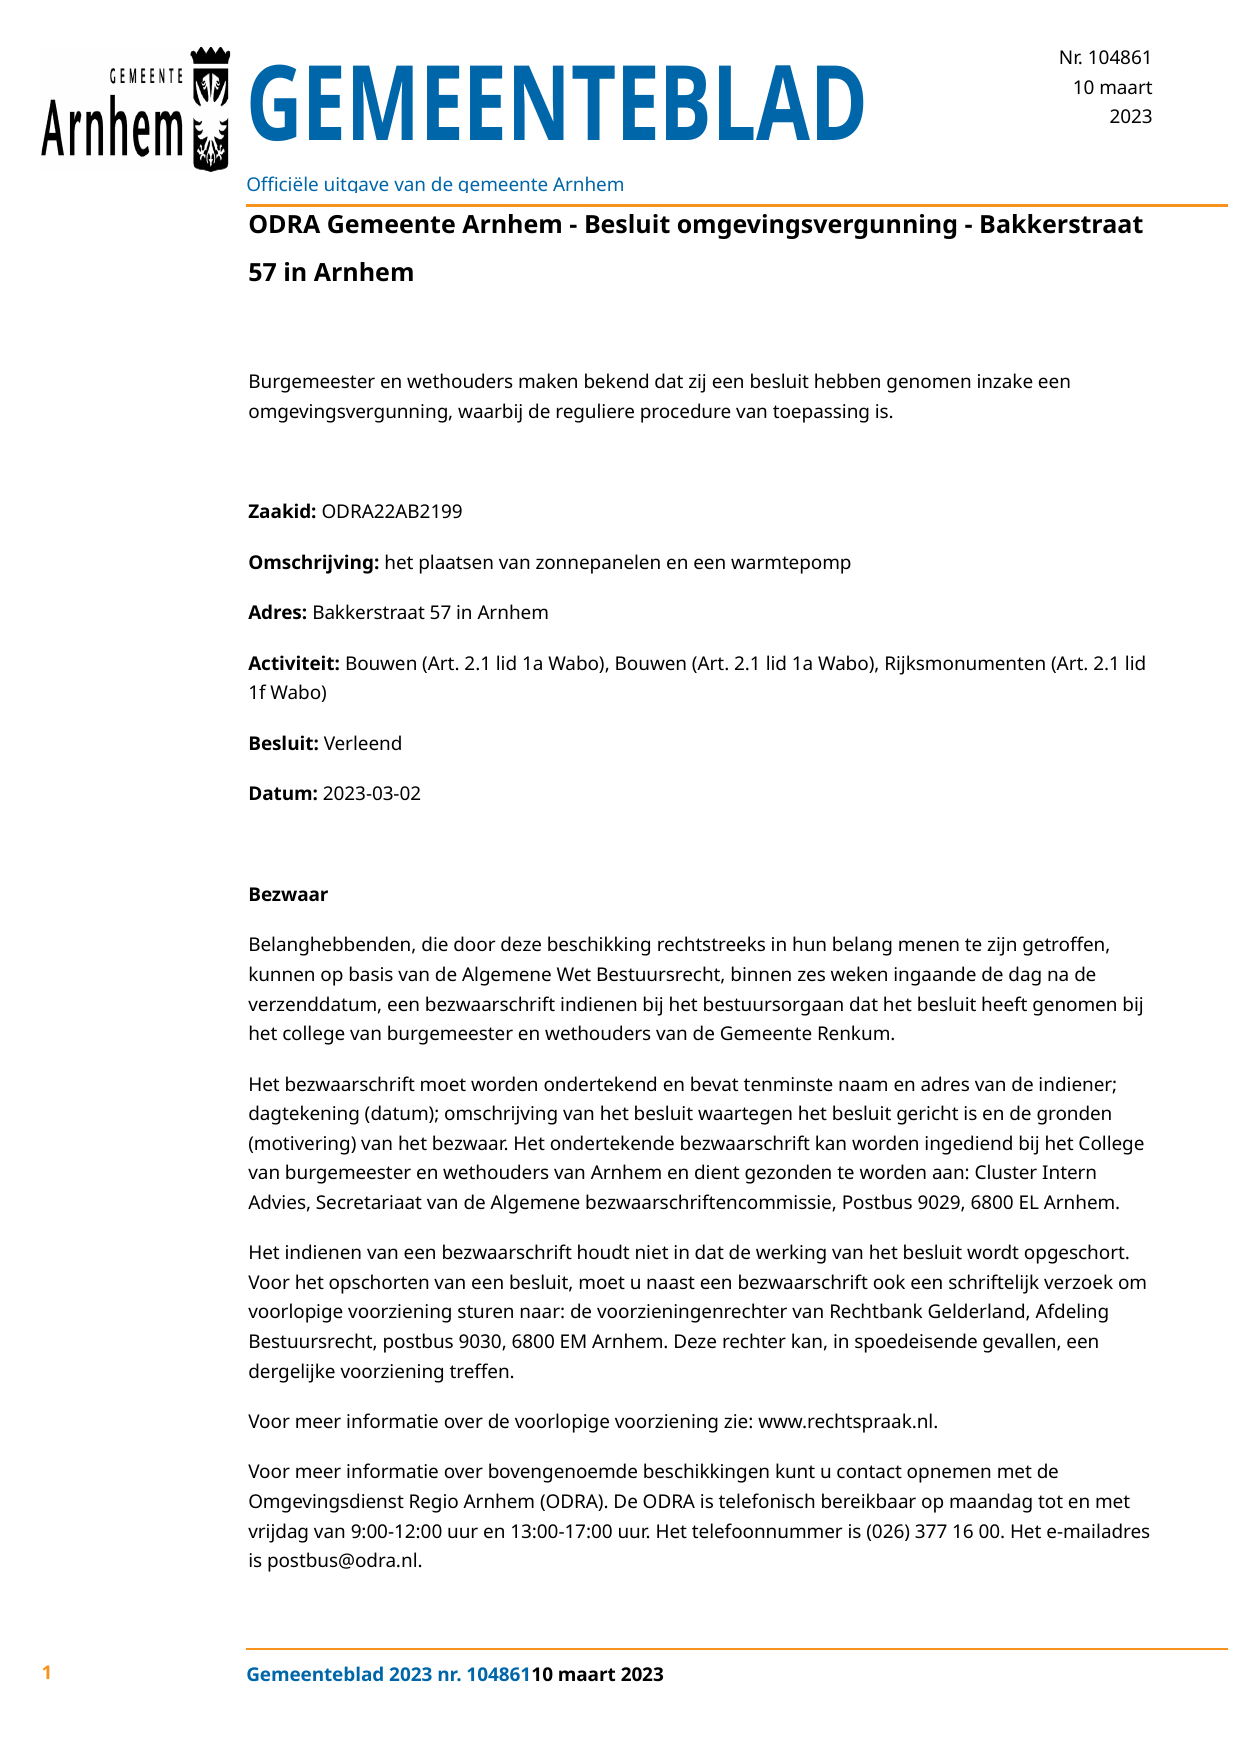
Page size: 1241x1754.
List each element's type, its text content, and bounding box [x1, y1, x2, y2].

text Activiteit: Bouwen (Art. 2.1 lid 1a Wabo), Bouwen (Art. 2.1 lid 1a Wabo), Rijksmonumenten (Art. 2.1 lid 1f Wabo) [248, 650, 1152, 705]
text Omschrijving: het plaatsen van zonnepanelen en een warmtepomp [248, 549, 1152, 575]
text Burgemeester en wethouders maken bekend dat zij een besluit hebben genomen inzake een omgevingsvergunning, waarbij de reguliere procedure van toepassing is. [248, 368, 1152, 424]
text Besluit: Verleend [248, 730, 1152, 756]
text Datum: 2023-03-02 [248, 780, 1152, 806]
text Voor meer informatie over de voorlopige voorziening zie: www.rechtspraak.nl. [248, 1408, 1152, 1434]
text Bezwaar [248, 881, 1152, 907]
text ODRA Gemeente Arnhem - Besluit omgevingsvergunning - Bakkerstraat 57 in Arnhem [248, 207, 1152, 288]
text Het bezwaarschrift moet worden ondertekend en bevat tenminste naam en adres van de indiener; dagtekening (datum); omschrijving van het besluit waartegen het besluit gericht is en de gronden (motivering) van het bezwaar. Het ondertekende bezwaarschrift kan worden ingediend bij het College van burgemeester en wethouders van Arnhem en dient gezonden te worden aan: Cluster Intern Advies, Secretariaat van de Algemene bezwaarschriftencommissie, Postbus 9029, 6800 EL Arnhem. [248, 1071, 1152, 1215]
picture [41, 47, 231, 172]
text Voor meer informatie over bovengenoemde beschikkingen kunt u contact opnemen met de Omgevingsdienst Regio Arnhem (ODRA). De ODRA is telefonisch bereikbaar op maandag tot en met vrijdag van 9:00-12:00 uur en 13:00-17:00 uur. Het telefoonnummer is (026) 377 16 00. Het e-mailadres is postbus@odra.nl. [248, 1459, 1152, 1573]
text Zaakid: ODRA22AB2199 [248, 499, 1152, 524]
text Adres: Bakkerstraat 57 in Arnhem [248, 599, 1152, 625]
text Het indienen van een bezwaarschrift houdt niet in dat de werking van het besluit wordt opgeschort. Voor het opschorten van een besluit, moet u naast een bezwaarschrift ook een schriftelijk verzoek om voorlopige voorziening sturen naar: de voorzieningenrechter van Rechtbank Gelderland, Afdeling Bestuursrecht, postbus 9030, 6800 EM Arnhem. Deze rechter kan, in spoedeisende gevallen, een dergelijke voorziening treffen. [248, 1239, 1152, 1384]
text Belanghebbenden, die door deze beschikking rechtstreeks in hun belang menen te zijn getroffen, kunnen op basis van de Algemene Wet Bestuursrecht, binnen zes weken ingaande de dag na de verzenddatum, een bezwaarschrift indienen bij het bestuursorgaan dat het besluit heeft genomen bij het college van burgemeester en wethouders van de Gemeente Renkum. [248, 932, 1152, 1046]
